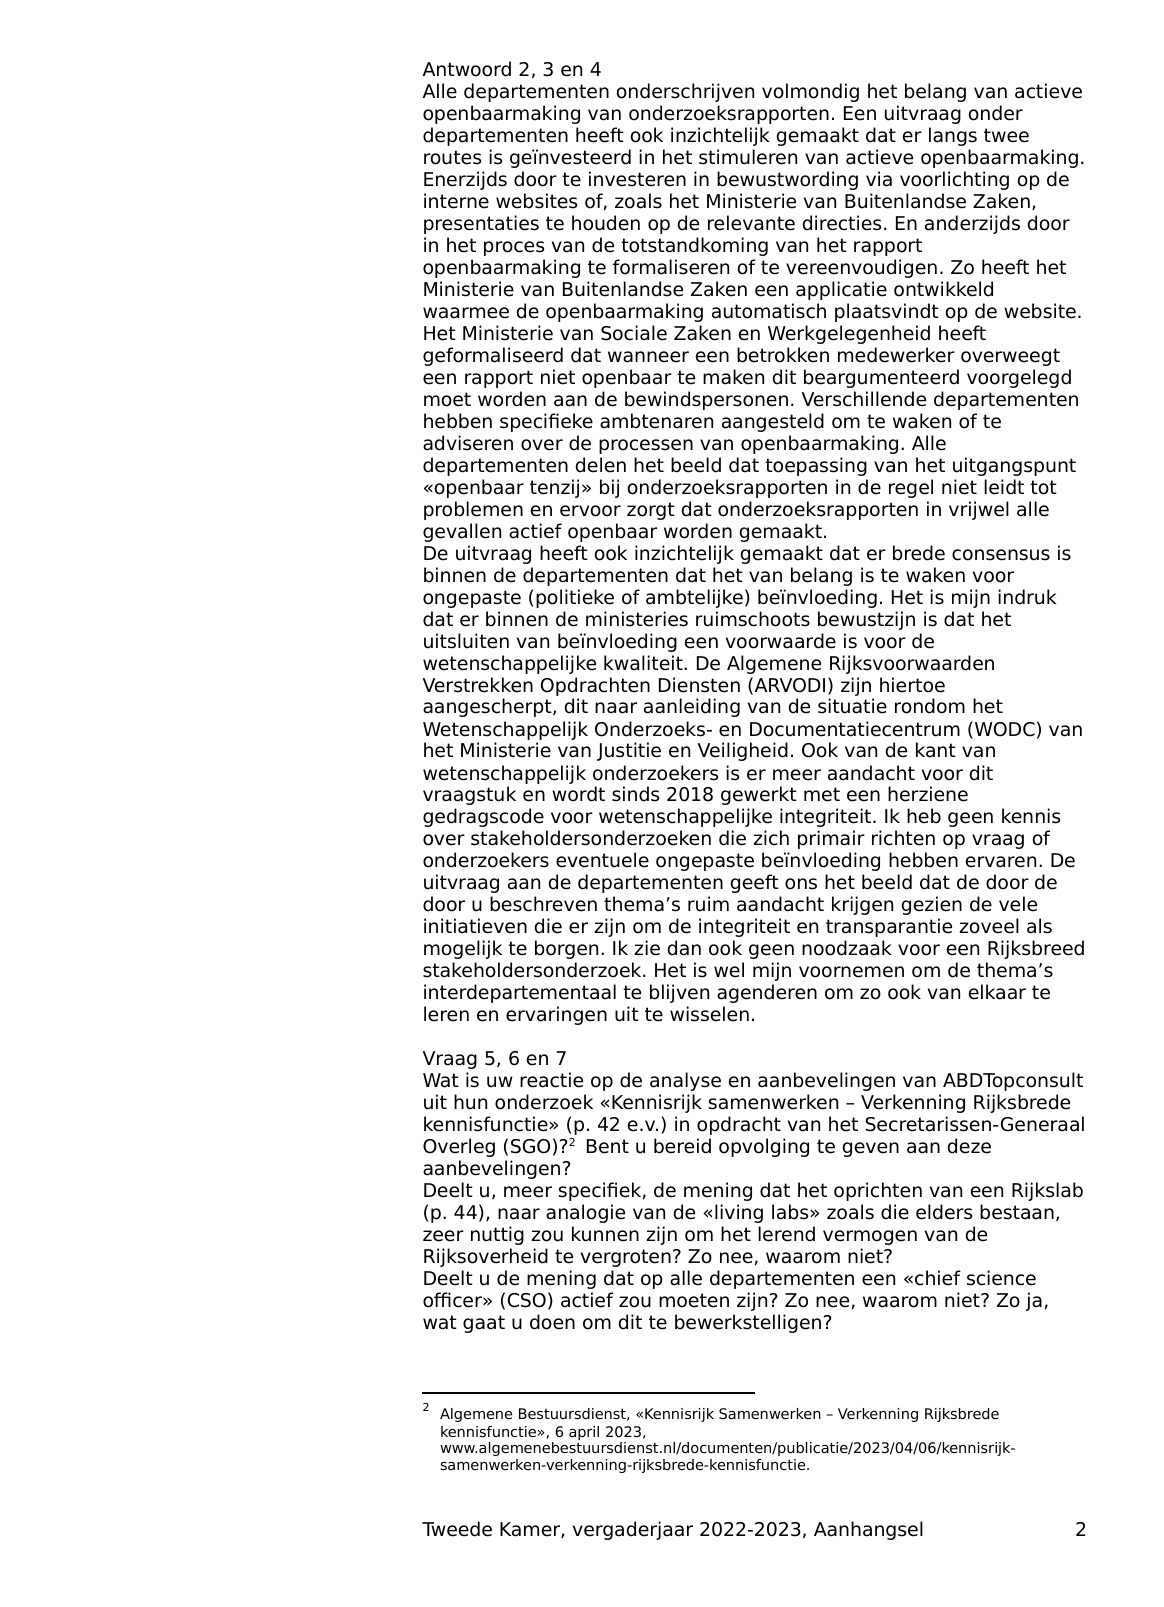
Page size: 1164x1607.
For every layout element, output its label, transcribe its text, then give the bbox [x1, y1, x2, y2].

text Deelt u de mening dat op alle departementen een «chief science officer» (CSO) actief zou moeten zijn? Zo nee, waarom niet? Zo ja, wat gaat u doen om dit te bewerkstelligen? [422, 1268, 1087, 1334]
text Alle departementen onderschrijven volmondig het belang van actieve openbaarmaking van onderzoeksrapporten. Een uitvraag onder departementen heeft ook inzichtelijk gemaakt dat er langs twee routes is geïnvesteerd in het stimuleren van actieve openbaarmaking. Enerzijds door te investeren in bewustwording via voorlichting op de interne websites of, zoals het Ministerie van Buitenlandse Zaken, presentaties te houden op de relevante directies. En anderzijds door in het proces van de totstandkoming van het rapport openbaarmaking te formaliseren of te vereenvoudigen. Zo heeft het Ministerie van Buitenlandse Zaken een applicatie ontwikkeld waarmee de openbaarmaking automatisch plaatsvindt op de website. Het Ministerie van Sociale Zaken en Werkgelegenheid heeft geformaliseerd dat wanneer een betrokken medewerker overweegt een rapport niet openbaar te maken dit beargumenteerd voorgelegd moet worden aan de bewindspersonen. Verschillende departementen hebben specifieke ambtenaren aangesteld om te waken of te adviseren over de processen van openbaarmaking. Alle departementen delen het beeld dat toepassing van het uitgangspunt «openbaar tenzij» bij onderzoeksrapporten in de regel niet leidt tot problemen en ervoor zorgt dat onderzoeksrapporten in vrijwel alle gevallen actief openbaar worden gemaakt. [422, 81, 1087, 543]
text Antwoord 2, 3 en 4 [422, 59, 1087, 81]
text Algemene Bestuursdienst, «Kennisrijk Samenwerken – Verkenning Rijksbrede kennisfunctie», 6 april 2023, www.algemenebestuursdienst.nl/documenten/publicatie/2023/04/06/kennisrijk-samenwerken-verkenning-rijksbrede-kennisfunctie. [422, 1402, 1087, 1474]
text Vraag 5, 6 en 7 [422, 1048, 1087, 1070]
text De uitvraag heeft ook inzichtelijk gemaakt dat er brede consensus is binnen de departementen dat het van belang is te waken voor ongepaste (politieke of ambtelijke) beïnvloeding. Het is mijn indruk dat er binnen de ministeries ruimschoots bewustzijn is dat het uitsluiten van beïnvloeding een voorwaarde is voor de wetenschappelijke kwaliteit. De Algemene Rijksvoorwaarden Verstrekken Opdrachten Diensten (ARVODI) zijn hiertoe aangescherpt, dit naar aanleiding van de situatie rondom het Wetenschappelijk Onderzoeks- en Documentatiecentrum (WODC) van het Ministerie van Justitie en Veiligheid. Ook van de kant van wetenschappelijk onderzoekers is er meer aandacht voor dit vraagstuk en wordt sinds 2018 gewerkt met een herziene gedragscode voor wetenschappelijke integriteit. Ik heb geen kennis over stakeholdersonderzoeken die zich primair richten op vraag of onderzoekers eventuele ongepaste beïnvloeding hebben ervaren. De uitvraag aan de departementen geeft ons het beeld dat de door de door u beschreven thema’s ruim aandacht krijgen gezien de vele initiatieven die er zijn om de integriteit en transparantie zoveel als mogelijk te borgen. Ik zie dan ook geen noodzaak voor een Rijksbreed stakeholdersonderzoek. Het is wel mijn voornemen om de thema’s interdepartementaal te blijven agenderen om zo ook van elkaar te leren en ervaringen uit te wisselen. [422, 543, 1087, 1026]
text Deelt u, meer specifiek, de mening dat het oprichten van een Rijkslab (p. 44), naar analogie van de «living labs» zoals die elders bestaan, zeer nuttig zou kunnen zijn om het lerend vermogen van de Rijksoverheid te vergroten? Zo nee, waarom niet? [422, 1180, 1087, 1268]
text Wat is uw reactie op de analyse en aanbevelingen van ABDTopconsult uit hun onderzoek «Kennisrijk samenwerken – Verkenning Rijksbrede kennisfunctie» (p. 42 e.v.) in opdracht van het Secretarissen-Generaal Overleg (SGO)? Bent u bereid opvolging te geven aan deze aanbevelingen? [422, 1070, 1087, 1180]
